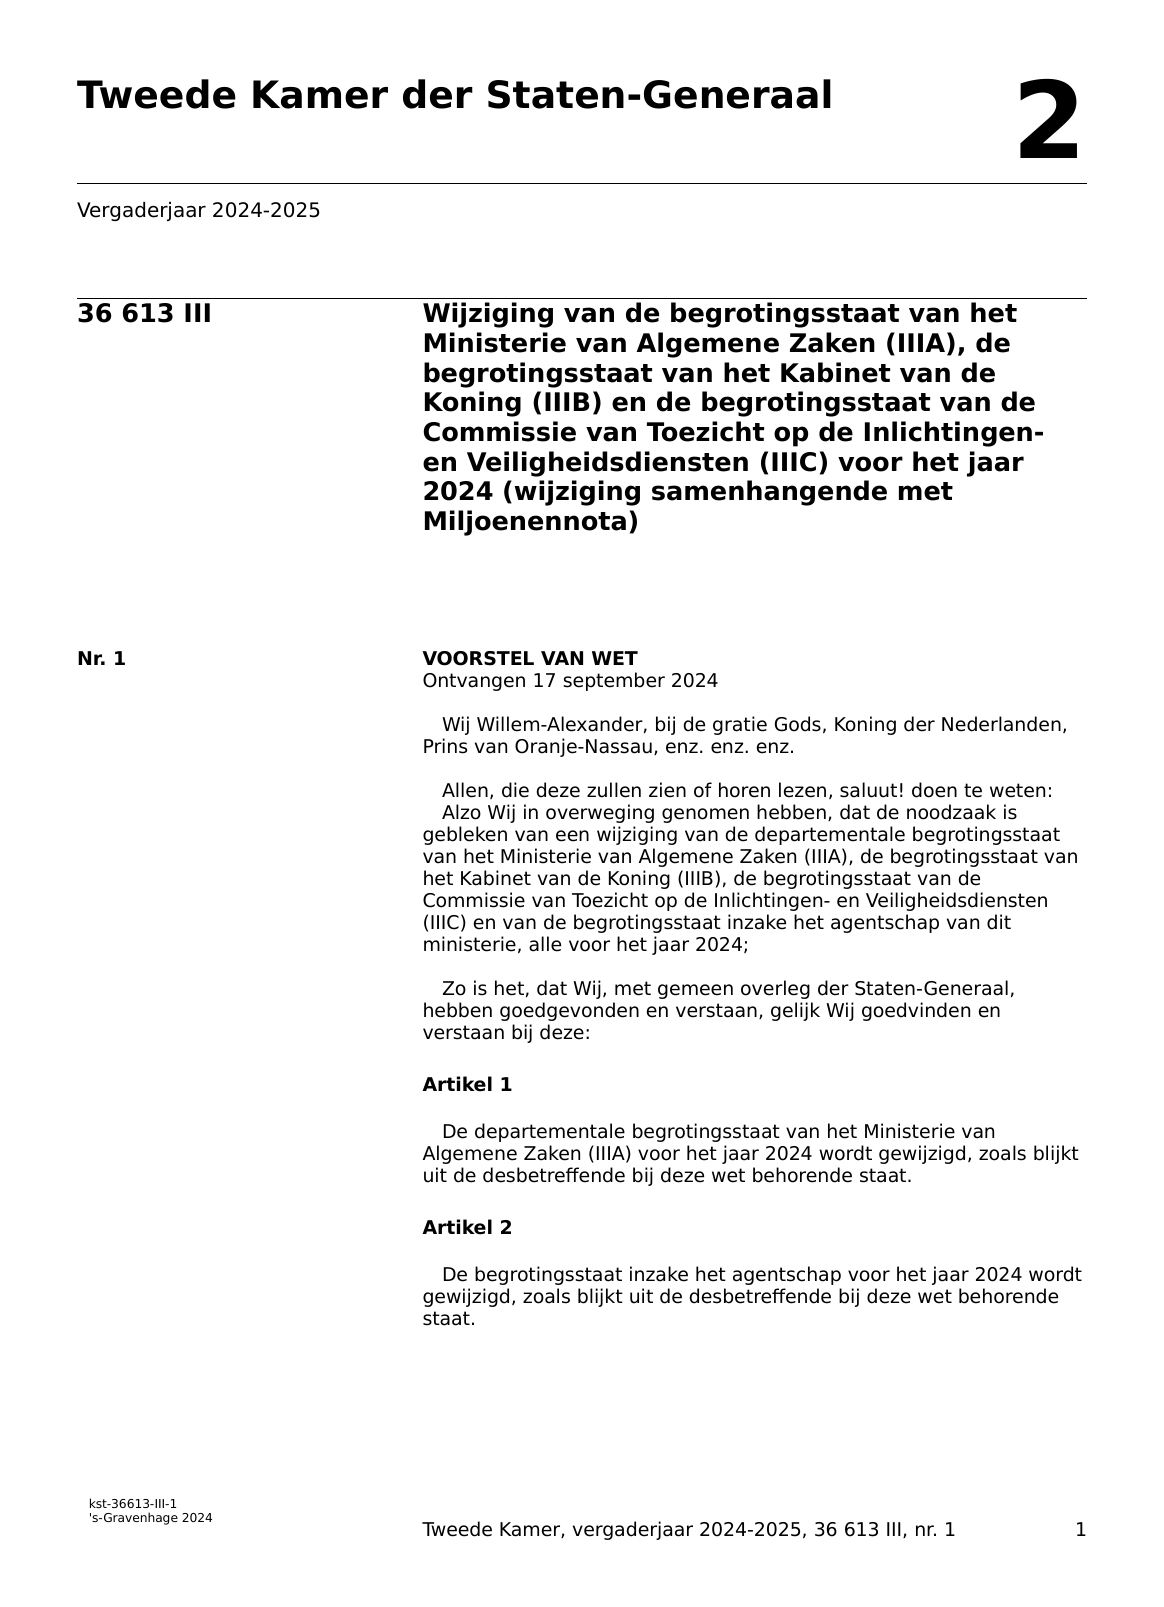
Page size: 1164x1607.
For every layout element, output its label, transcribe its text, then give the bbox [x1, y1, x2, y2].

text Zo is het, dat Wij, met gemeen overleg der Staten-Generaal, hebben goedgevonden en verstaan, gelijk Wij goedvinden en verstaan bij deze: [422, 978, 1087, 1044]
text 's-Gravenhage 2024 [88, 1511, 323, 1525]
text Allen, die deze zullen zien of horen lezen, saluut! doen te weten: [422, 780, 1087, 802]
text Alzo Wij in overweging genomen hebben, dat de noodzaak is gebleken van een wijziging van de departementale begrotingsstaat van het Ministerie van Algemene Zaken (IIIA), de begrotingsstaat van het Kabinet van de Koning (IIIB), de begrotingsstaat van de Commissie van Toezicht op de Inlichtingen- en Veiligheidsdiensten (IIIC) en van de begrotingsstaat inzake het agentschap van dit ministerie, alle voor het jaar 2024; [422, 802, 1087, 956]
table_header 2 [886, 59, 1087, 183]
text De begrotingsstaat inzake het agentschap voor het jaar 2024 wordt gewijzigd, zoals blijkt uit de desbetreffende bij deze wet behorende staat. [422, 1264, 1087, 1329]
text Wij Willem-Alexander, bij de gratie Gods, Koning der Nederlanden, Prins van Oranje-Nassau, enz. enz. enz. [422, 714, 1087, 758]
subtitle Artikel 2 [422, 1217, 1087, 1239]
subtitle Artikel 1 [422, 1074, 1087, 1096]
text kst-36613-III-1 [88, 1497, 323, 1511]
text Ontvangen 17 september 2024 [422, 669, 1087, 691]
table_header Tweede Kamer der Staten-Generaal [77, 59, 886, 183]
subtitle 36 613 III Wijziging van de begrotingsstaat van het Ministerie van Algemene Zaken (IIIA), de begrotingsstaat van het Kabinet van de Koning (IIIB) en de begrotingsstaat van de Commissie van Toezicht op de Inlichtingen- en Veiligheidsdiensten (IIIC) voor het jaar 2024 (wijziging samenhangende met Miljoenennota) [77, 299, 1087, 536]
table_cell Vergaderjaar 2024-2025 [77, 184, 1087, 298]
text De departementale begrotingsstaat van het Ministerie van Algemene Zaken (IIIA) voor het jaar 2024 wordt gewijzigd, zoals blijkt uit de desbetreffende bij deze wet behorende staat. [422, 1121, 1087, 1187]
subtitle Nr. 1 VOORSTEL VAN WET [77, 647, 1087, 669]
